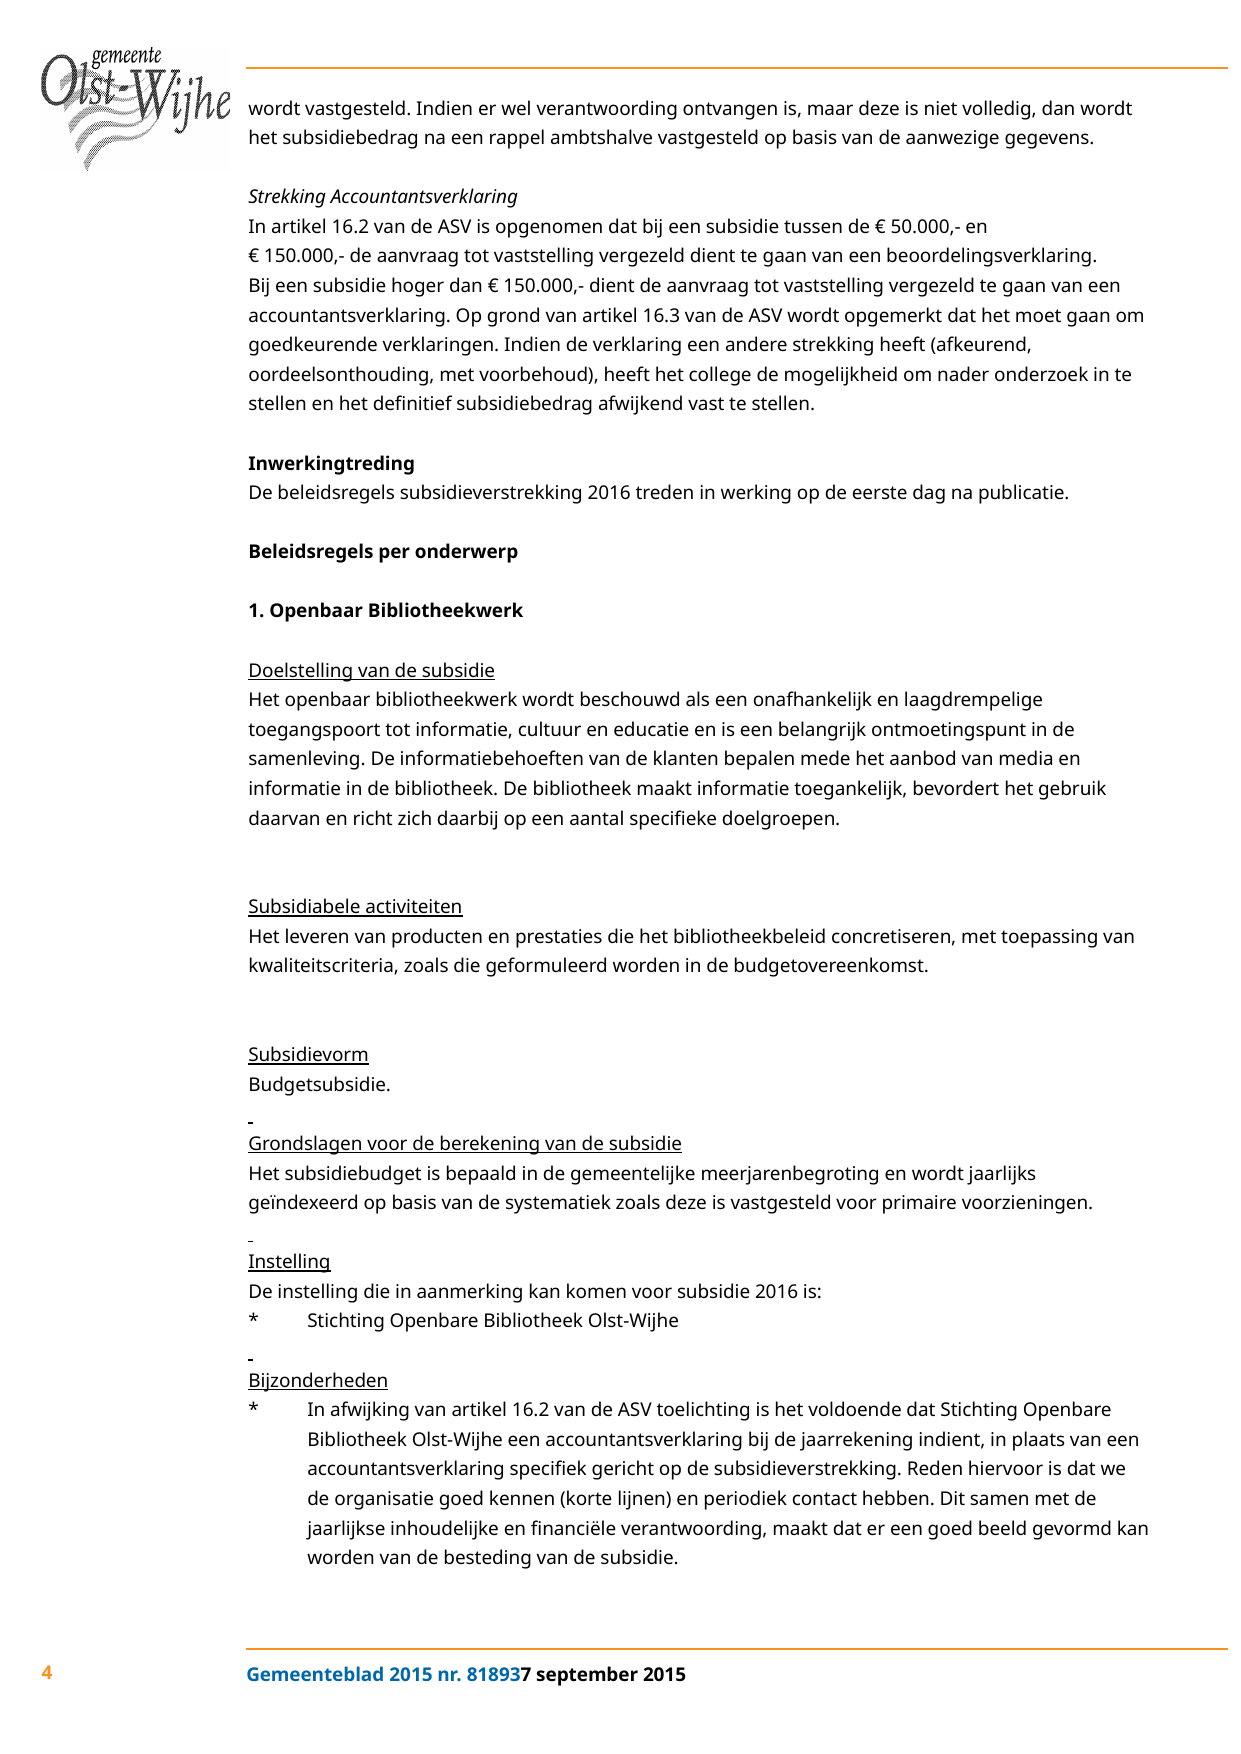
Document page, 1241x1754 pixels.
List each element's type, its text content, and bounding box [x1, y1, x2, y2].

picture [41, 47, 231, 172]
text Strekking Accountantsverklaring [248, 183, 1152, 209]
text De beleidsregels subsidieverstrekking 2016 treden in werking op de eerste dag na publicatie. [248, 479, 1152, 505]
text Subsidiabele activiteiten [248, 893, 1152, 919]
text Instelling [248, 1248, 1152, 1274]
text Beleidsregels per onderwerp [248, 538, 1152, 564]
text De instelling die in aanmerking kan komen voor subsidie 2016 is: [248, 1278, 1152, 1304]
text Inwerkingtreding [248, 450, 1152, 476]
text Bijzonderheden [248, 1367, 1152, 1393]
list Stichting Openbare Bibliotheek Olst-Wijhe [248, 1308, 1152, 1333]
list In afwijking van artikel 16.2 van de ASV toelichting is het voldoende dat Stichting Openbare Bibliotheek Olst-Wijhe een accountantsverklaring bij de jaarrekening indient, in plaats van een accountantsverklaring specifiek gericht op de subsidieverstrekking. Reden hiervoor is dat we de organisatie goed kennen (korte lijnen) en periodiek contact hebben. Dit samen met de jaarlijkse inhoudelijke en financiële verantwoording, maakt dat er een goed beeld gevormd kan worden van de besteding van de subsidie. [248, 1396, 1152, 1570]
text Subsidievorm [248, 1041, 1152, 1067]
text 1. Openbaar Bibliotheekwerk [248, 598, 1152, 623]
text Budgetsubsidie. [248, 1071, 1152, 1097]
text Bij een subsidie hoger dan € 150.000,- dient de aanvraag tot vaststelling vergezeld te gaan van een accountantsverklaring. Op grond van artikel 16.3 van de ASV wordt opgemerkt dat het moet gaan om goedkeurende verklaringen. Indien de verklaring een andere strekking heeft (afkeurend, oordeelsonthouding, met voorbehoud), heeft het college de mogelijkheid om nader onderzoek in te stellen en het definitief subsidiebedrag afwijkend vast te stellen. [248, 272, 1152, 416]
text In artikel 16.2 van de ASV is opgenomen dat bij een subsidie tussen de € 50.000,- en [248, 213, 1152, 239]
text Het openbaar bibliotheekwerk wordt beschouwd als een onafhankelijk en laagdrempelige toegangspoort tot informatie, cultuur en educatie en is een belangrijk ontmoetingspunt in de samenleving. De informatiebehoeften van de klanten bepalen mede het aanbod van media en informatie in de bibliotheek. De bibliotheek maakt informatie toegankelijk, bevordert het gebruik daarvan en richt zich daarbij op een aantal specifieke doelgroepen. [248, 686, 1152, 831]
text Het subsidiebudget is bepaald in de gemeentelijke meerjarenbegroting en wordt jaarlijks geïndexeerd op basis van de systematiek zoals deze is vastgesteld voor primaire voorzieningen. [248, 1160, 1152, 1215]
text Doelstelling van de subsidie [248, 657, 1152, 683]
text € 150.000,- de aanvraag tot vaststelling vergezeld dient te gaan van een beoordelingsverklaring. [248, 243, 1152, 268]
text Het leveren van producten en prestaties die het bibliotheekbeleid concretiseren, met toepassing van kwaliteitscriteria, zoals die geformuleerd worden in de budgetovereenkomst. [248, 923, 1152, 978]
text wordt vastgesteld. Indien er wel verantwoording ontvangen is, maar deze is niet volledig, dan wordt het subsidiebedrag na een rappel ambtshalve vastgesteld op basis van de aanwezige gegevens. [248, 95, 1152, 150]
text Grondslagen voor de berekening van de subsidie [248, 1130, 1152, 1156]
